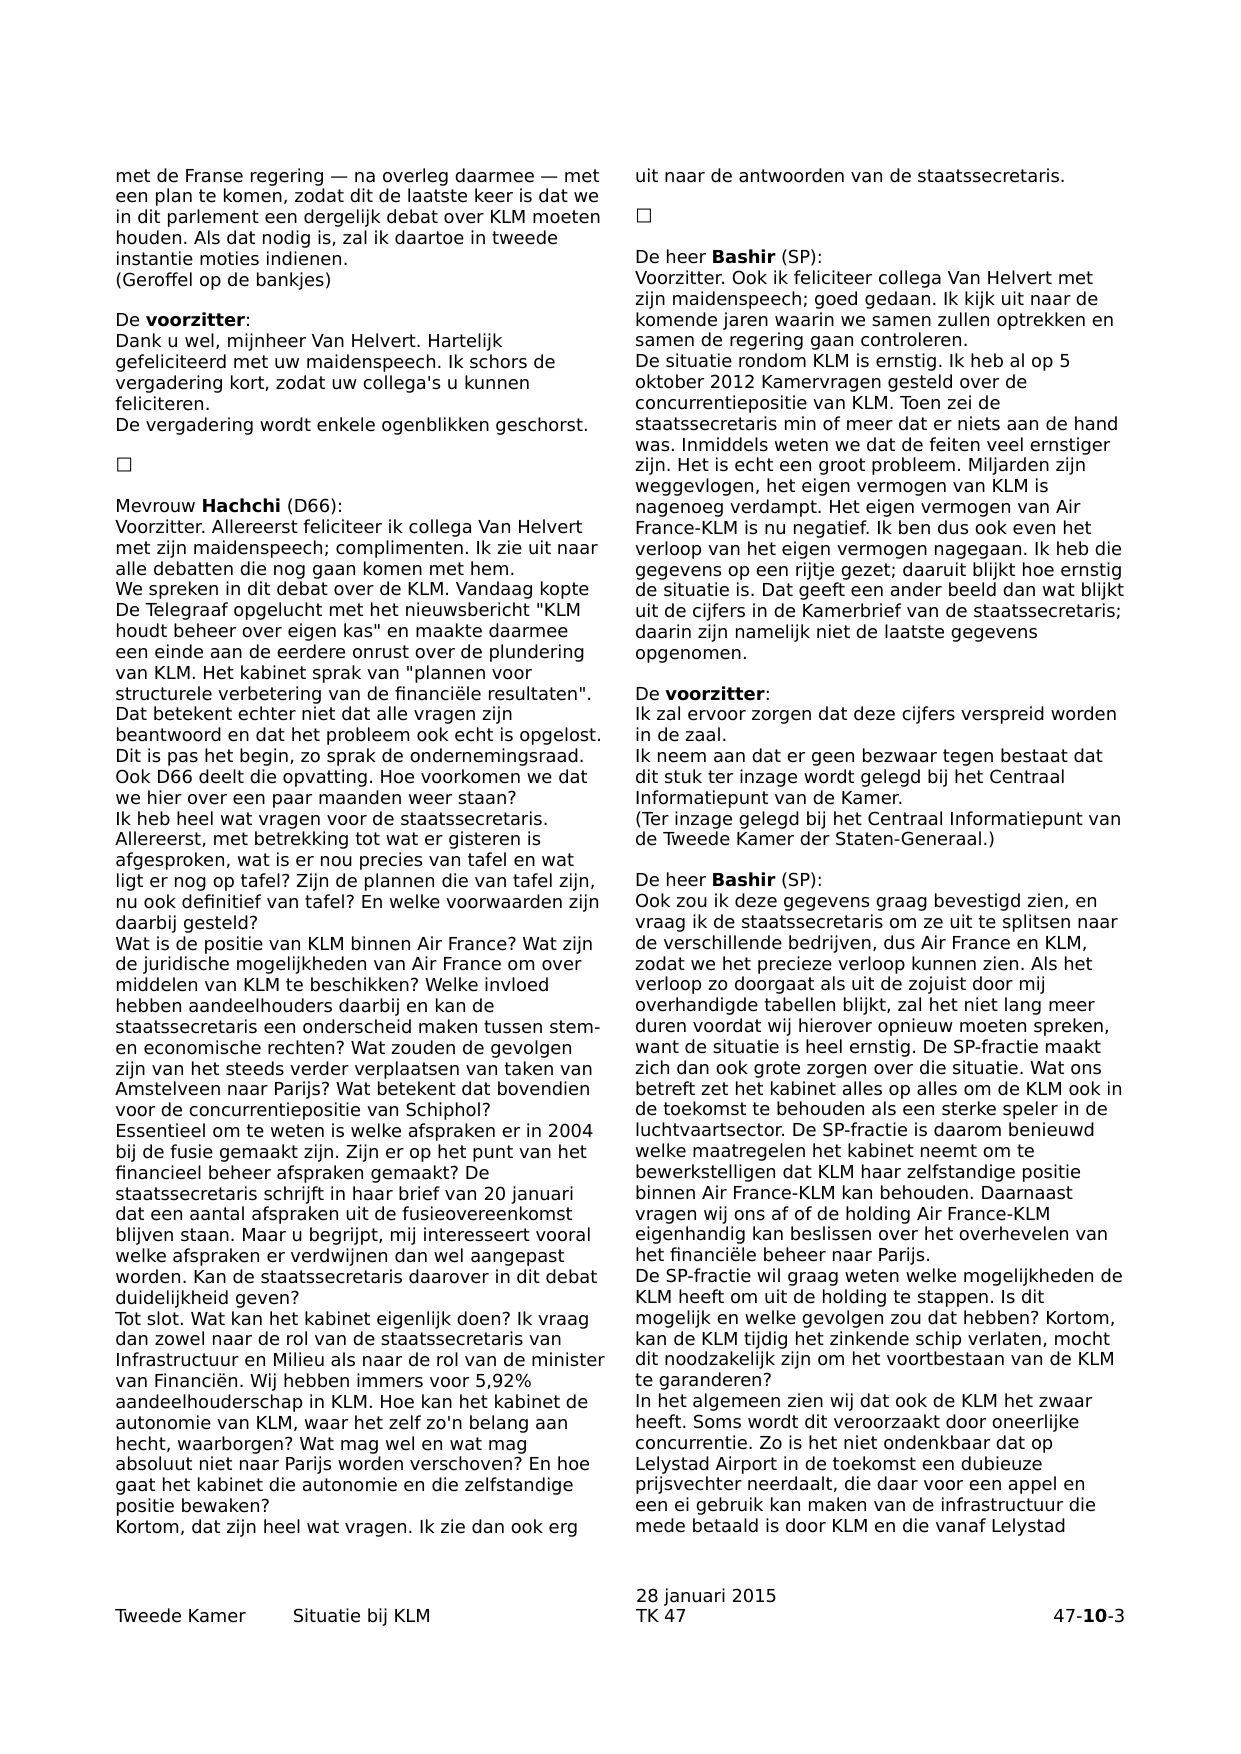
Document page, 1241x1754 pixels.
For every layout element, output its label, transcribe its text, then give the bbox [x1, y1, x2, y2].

text Ook zou ik deze gegevens graag bevestigd zien, en vraag ik de staatssecretaris om ze uit te splitsen naar de verschillende bedrijven, dus Air France en KLM, zodat we het precieze verloop kunnen zien. Als het verloop zo doorgaat als uit de zojuist door mij overhandigde tabellen blijkt, zal het niet lang meer duren voordat wij hierover opnieuw moeten spreken, want de situatie is heel ernstig. De SP-fractie maakt zich dan ook grote zorgen over die situatie. Wat ons betreft zet het kabinet alles op alles om de KLM ook in de toekomst te behouden als een sterke speler in de luchtvaartsector. De SP-fractie is daarom benieuwd welke maatregelen het kabinet neemt om te bewerkstelligen dat KLM haar zelfstandige positie binnen Air France-KLM kan behouden. Daarnaast vragen wij ons af of de holding Air France-KLM eigenhandig kan beslissen over het overhevelen van het financiële beheer naar Parijs. [635, 891, 1125, 1266]
text De voorzitter: [635, 683, 1125, 704]
text Ik zal ervoor zorgen dat deze cijfers verspreid worden in de zaal. [635, 704, 1125, 746]
text Mevrouw Hachchi (D66): [115, 496, 605, 517]
text ⬜ [635, 206, 1125, 227]
text Voorzitter. Ook ik feliciteer collega Van Helvert met zijn maidenspeech; goed gedaan. Ik kijk uit naar de komende jaren waarin we samen zullen optrekken en samen de regering gaan controleren. [635, 268, 1125, 351]
text (Geroffel op de bankjes) [115, 269, 605, 290]
text Dank u wel, mijnheer Van Helvert. Hartelijk gefeliciteerd met uw maidenspeech. Ik schors de vergadering kort, zodat uw collega's u kunnen feliciteren. [115, 331, 605, 414]
text De voorzitter: [115, 310, 605, 331]
text met de Franse regering — na overleg daarmee — met een plan te komen, zodat dit de laatste keer is dat we in dit parlement een dergelijk debat over KLM moeten houden. Als dat nodig is, zal ik daartoe in tweede instantie moties indienen. [115, 165, 605, 269]
text De vergadering wordt enkele ogenblikken geschorst. [115, 414, 605, 435]
text In het algemeen zien wij dat ook de KLM het zwaar heeft. Soms wordt dit veroorzaakt door oneerlijke concurrentie. Zo is het niet ondenkbaar dat op Lelystad Airport in de toekomst een dubieuze prijsvechter neerdaalt, die daar voor een appel en een ei gebruik kan maken van de infrastructuur die mede betaald is door KLM en die vanaf Lelystad [635, 1391, 1125, 1537]
text Tot slot. Wat kan het kabinet eigenlijk doen? Ik vraag dan zowel naar de rol van de staatssecretaris van Infrastructuur en Milieu als naar de rol van de minister van Financiën. Wij hebben immers voor 5,92% aandeelhouderschap in KLM. Hoe kan het kabinet de autonomie van KLM, waar het zelf zo'n belang aan hecht, waarborgen? Wat mag wel en wat mag absoluut niet naar Parijs worden verschoven? En hoe gaat het kabinet die autonomie en die zelfstandige positie bewaken? [115, 1308, 605, 1517]
text Ik heb heel wat vragen voor de staatssecretaris. Allereerst, met betrekking tot wat er gisteren is afgesproken, wat is er nou precies van tafel en wat ligt er nog op tafel? Zijn de plannen die van tafel zijn, nu ook definitief van tafel? En welke voorwaarden zijn daarbij gesteld? [115, 808, 605, 933]
text Ik neem aan dat er geen bezwaar tegen bestaat dat dit stuk ter inzage wordt gelegd bij het Centraal Informatiepunt van de Kamer. [635, 746, 1125, 808]
text Essentieel om te weten is welke afspraken er in 2004 bij de fusie gemaakt zijn. Zijn er op het punt van het financieel beheer afspraken gemaakt? De staatssecretaris schrijft in haar brief van 20 januari dat een aantal afspraken uit de fusieovereenkomst blijven staan. Maar u begrijpt, mij interesseert vooral welke afspraken er verdwijnen dan wel aangepast worden. Kan de staatssecretaris daarover in dit debat duidelijkheid geven? [115, 1121, 605, 1308]
text Voorzitter. Allereerst feliciteer ik collega Van Helvert met zijn maidenspeech; complimenten. Ik zie uit naar alle debatten die nog gaan komen met hem. [115, 517, 605, 579]
text De heer Bashir (SP): [635, 247, 1125, 268]
text De SP-fractie wil graag weten welke mogelijkheden de KLM heeft om uit de holding te stappen. Is dit mogelijk en welke gevolgen zou dat hebben? Kortom, kan de KLM tijdig het zinkende schip verlaten, mocht dit noodzakelijk zijn om het voortbestaan van de KLM te garanderen? [635, 1266, 1125, 1391]
text We spreken in dit debat over de KLM. Vandaag kopte De Telegraaf opgelucht met het nieuwsbericht "KLM houdt beheer over eigen kas" en maakte daarmee een einde aan de eerdere onrust over de plundering van KLM. Het kabinet sprak van "plannen voor structurele verbetering van de financiële resultaten". Dat betekent echter niet dat alle vragen zijn beantwoord en dat het probleem ook echt is opgelost. Dit is pas het begin, zo sprak de ondernemingsraad. Ook D66 deelt die opvatting. Hoe voorkomen we dat we hier over een paar maanden weer staan? [115, 579, 605, 808]
text Wat is de positie van KLM binnen Air France? Wat zijn de juridische mogelijkheden van Air France om over middelen van KLM te beschikken? Welke invloed hebben aandeelhouders daarbij en kan de staatssecretaris een onderscheid maken tussen stem- en economische rechten? Wat zouden de gevolgen zijn van het steeds verder verplaatsen van taken van Amstelveen naar Parijs? Wat betekent dat bovendien voor de concurrentiepositie van Schiphol? [115, 933, 605, 1121]
text De situatie rondom KLM is ernstig. Ik heb al op 5 oktober 2012 Kamervragen gesteld over de concurrentiepositie van KLM. Toen zei de staatssecretaris min of meer dat er niets aan de hand was. Inmiddels weten we dat de feiten veel ernstiger zijn. Het is echt een groot probleem. Miljarden zijn weggevlogen, het eigen vermogen van KLM is nagenoeg verdampt. Het eigen vermogen van Air France-KLM is nu negatief. Ik ben dus ook even het verloop van het eigen vermogen nagegaan. Ik heb die gegevens op een rijtje gezet; daaruit blijkt hoe ernstig de situatie is. Dat geeft een ander beeld dan wat blijkt uit de cijfers in de Kamerbrief van de staatssecretaris; daarin zijn namelijk niet de laatste gegevens opgenomen. [635, 351, 1125, 663]
text Kortom, dat zijn heel wat vragen. Ik zie dan ook erg [115, 1517, 605, 1537]
text uit naar de antwoorden van de staatssecretaris. [635, 165, 1125, 186]
text ⬜ [115, 455, 605, 476]
text De heer Bashir (SP): [635, 870, 1125, 891]
text (Ter inzage gelegd bij het Centraal Informatiepunt van de Tweede Kamer der Staten-Generaal.) [635, 808, 1125, 850]
